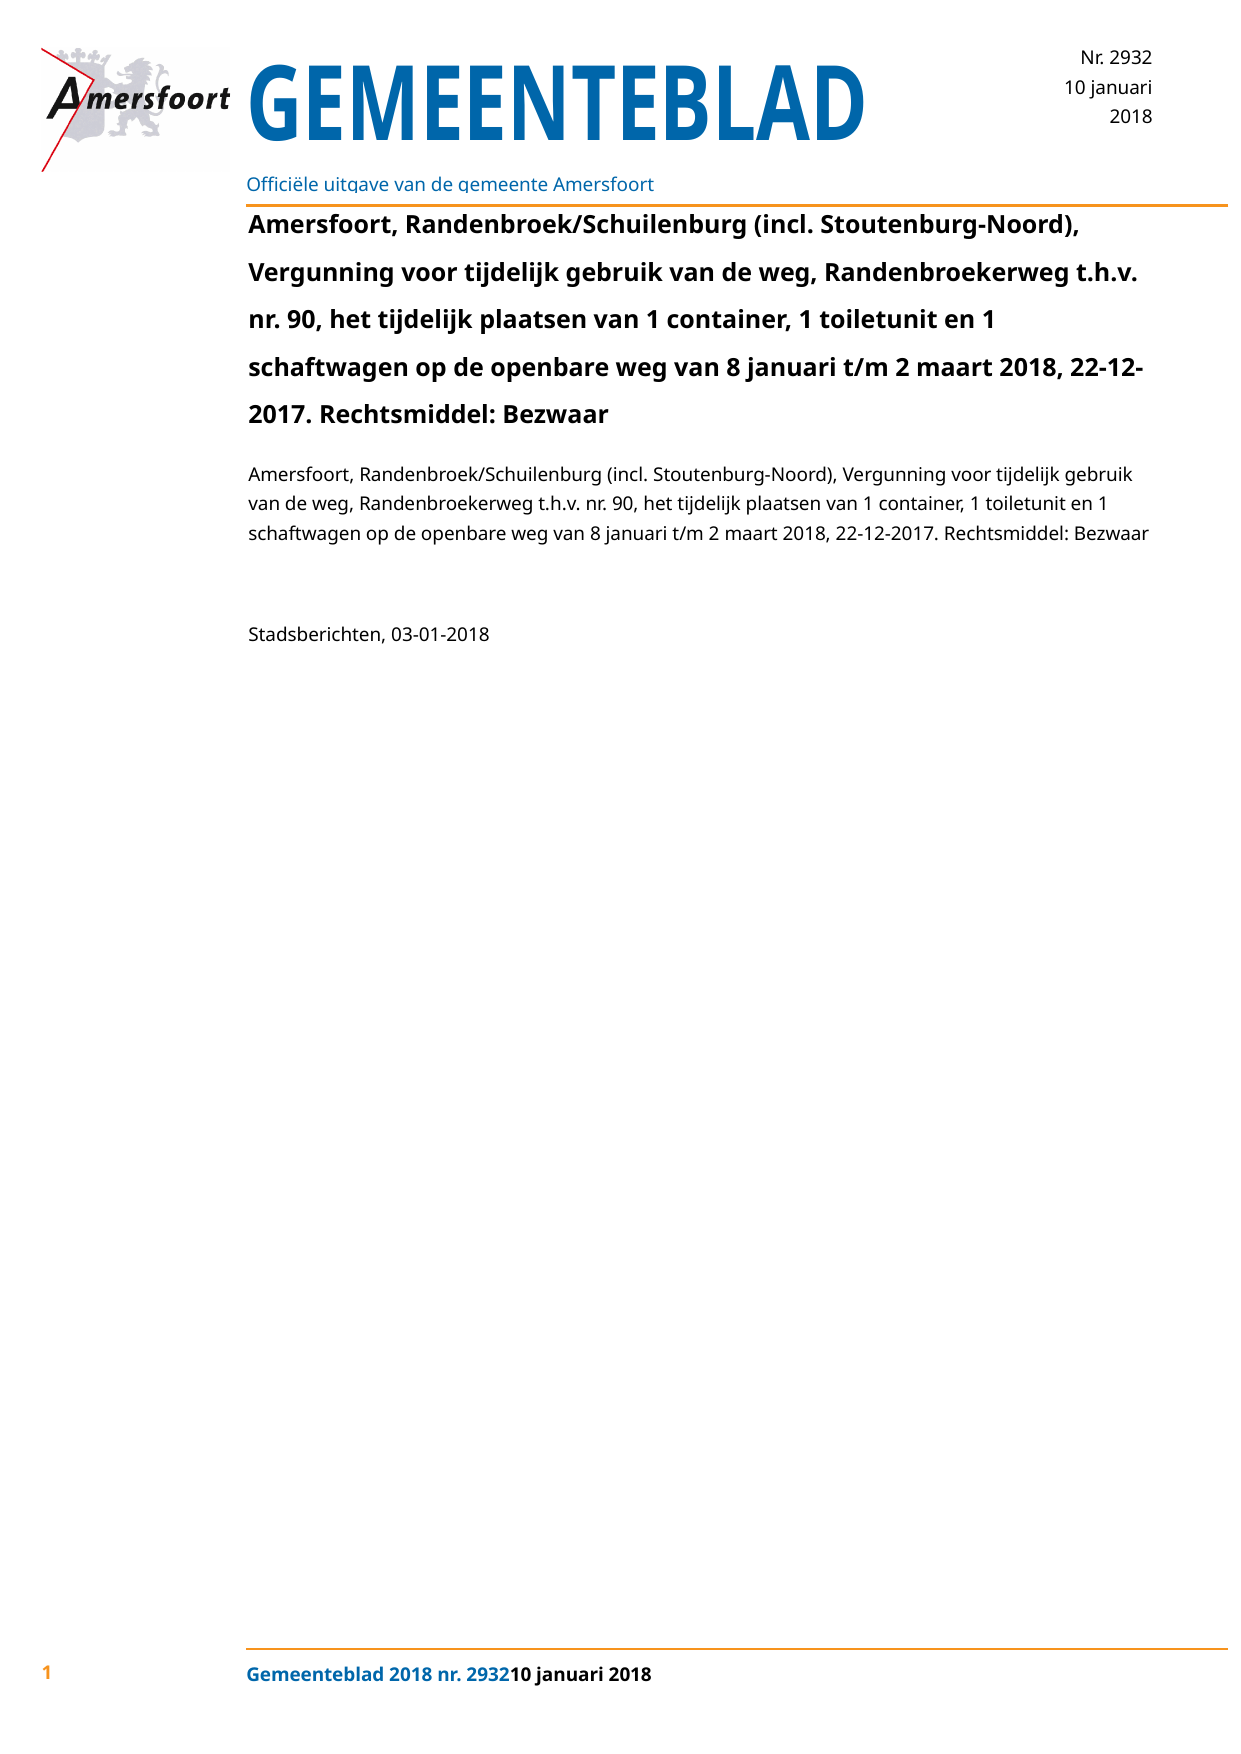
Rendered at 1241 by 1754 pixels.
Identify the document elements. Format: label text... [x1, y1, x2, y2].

picture [41, 47, 231, 172]
text Amersfoort, Randenbroek/Schuilenburg (incl. Stoutenburg-Noord), Vergunning voor tijdelijk gebruik van de weg, Randenbroekerweg t.h.v. nr. 90, het tijdelijk plaatsen van 1 container, 1 toiletunit en 1 schaftwagen op de openbare weg van 8 januari t/m 2 maart 2018, 22-12-2017. Rechtsmiddel: Bezwaar [248, 461, 1152, 546]
text Stadsberichten, 03-01-2018 [248, 621, 1152, 646]
text Amersfoort, Randenbroek/Schuilenburg (incl. Stoutenburg-Noord), Vergunning voor tijdelijk gebruik van de weg, Randenbroekerweg t.h.v. nr. 90, het tijdelijk plaatsen van 1 container, 1 toiletunit en 1 schaftwagen op de openbare weg van 8 januari t/m 2 maart 2018, 22-12-2017. Rechtsmiddel: Bezwaar [248, 207, 1152, 431]
